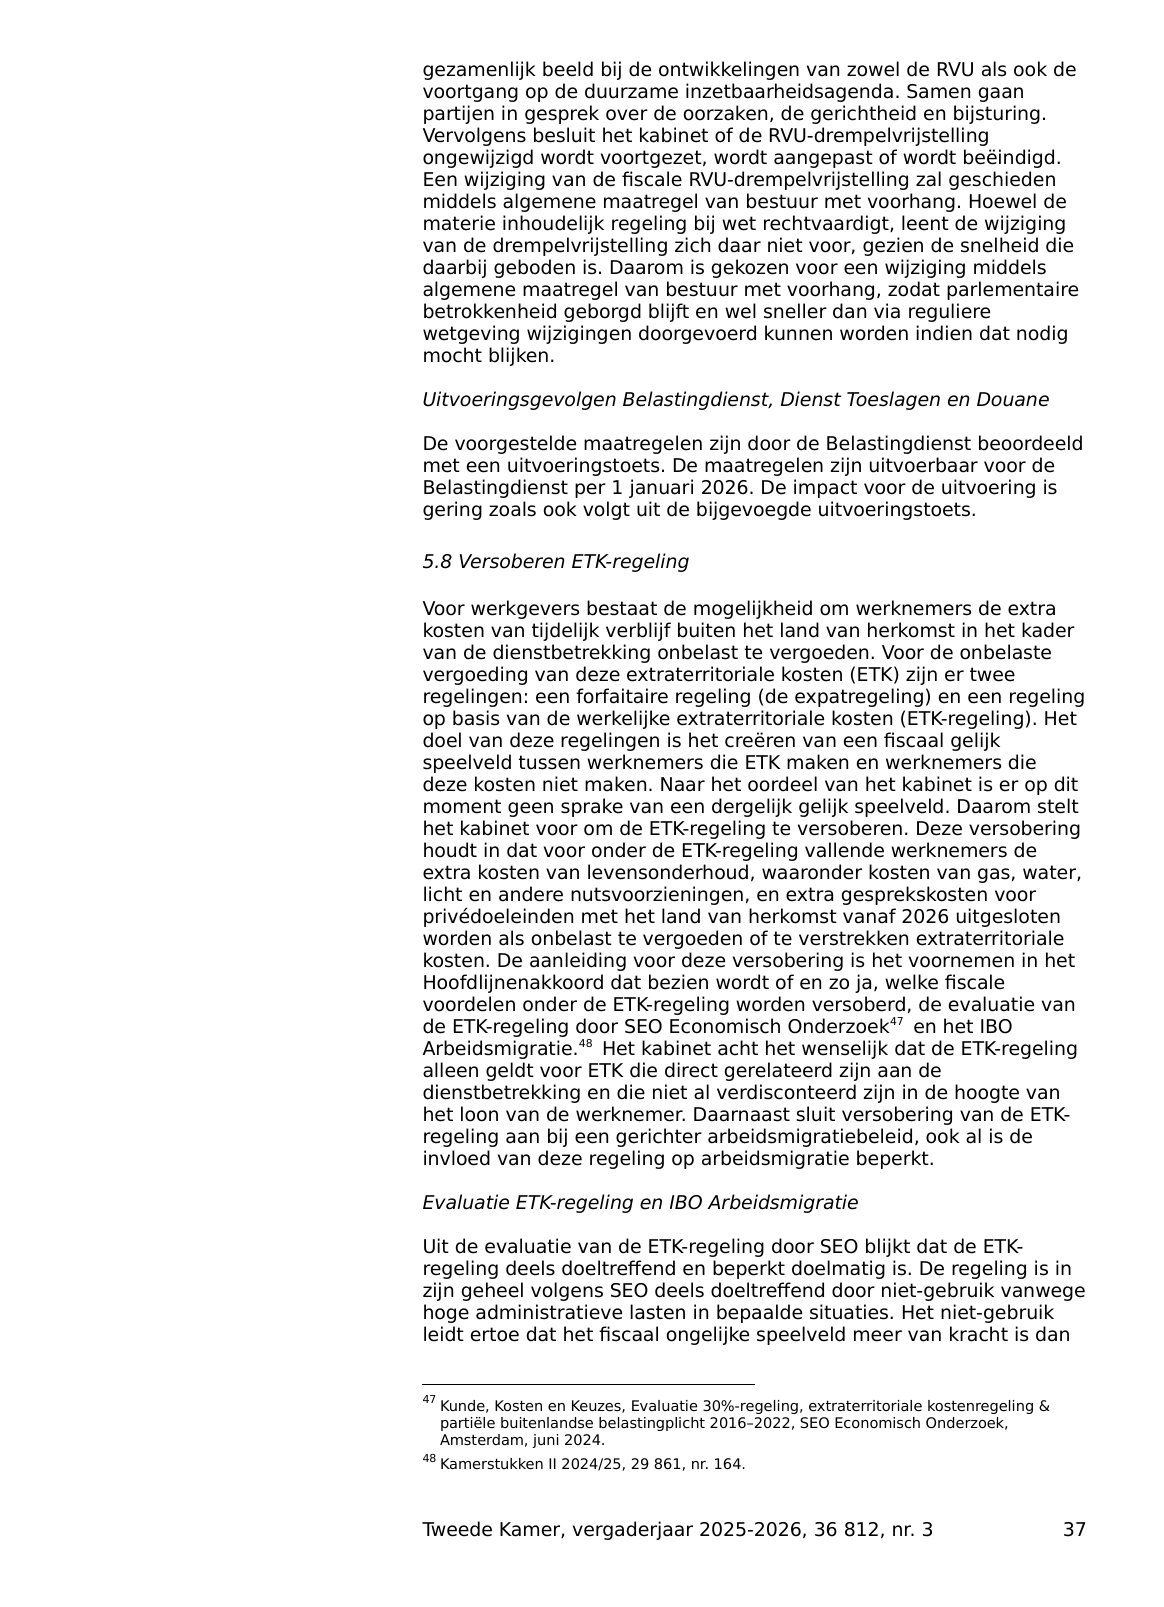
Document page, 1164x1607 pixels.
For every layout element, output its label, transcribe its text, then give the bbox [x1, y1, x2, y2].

text Kunde, Kosten en Keuzes, Evaluatie 30%-regeling, extraterritoriale kostenregeling & partiële buitenlandse belastingplicht 2016–2022, SEO Economisch Onderzoek, Amsterdam, juni 2024. [422, 1393, 1087, 1449]
subtitle Uitvoeringsgevolgen Belastingdienst, Dienst Toeslagen en Douane [422, 389, 1087, 411]
text gezamenlijk beeld bij de ontwikkelingen van zowel de RVU als ook de voortgang op de duurzame inzetbaarheidsagenda. Samen gaan partijen in gesprek over de oorzaken, de gerichtheid en bijsturing. Vervolgens besluit het kabinet of de RVU-drempelvrijstelling ongewijzigd wordt voortgezet, wordt aangepast of wordt beëindigd. Een wijziging van de fiscale RVU-drempelvrijstelling zal geschieden middels algemene maatregel van bestuur met voorhang. Hoewel de materie inhoudelijk regeling bij wet rechtvaardigt, leent de wijziging van de drempelvrijstelling zich daar niet voor, gezien de snelheid die daarbij geboden is. Daarom is gekozen voor een wijziging middels algemene maatregel van bestuur met voorhang, zodat parlementaire betrokkenheid geborgd blijft en wel sneller dan via reguliere wetgeving wijzigingen doorgevoerd kunnen worden indien dat nodig mocht blijken. [422, 59, 1087, 367]
text De voorgestelde maatregelen zijn door de Belastingdienst beoordeeld met een uitvoeringstoets. De maatregelen zijn uitvoerbaar voor de Belastingdienst per 1 januari 2026. De impact voor de uitvoering is gering zoals ook volgt uit de bijgevoegde uitvoeringstoets. [422, 433, 1087, 521]
text Kamerstukken II 2024/25, 29 861, nr. 164. [422, 1452, 1087, 1474]
text Uit de evaluatie van de ETK-regeling door SEO blijkt dat de ETK-regeling deels doeltreffend en beperkt doelmatig is. De regeling is in zijn geheel volgens SEO deels doeltreffend door niet-gebruik vanwege hoge administratieve lasten in bepaalde situaties. Het niet-gebruik leidt ertoe dat het fiscaal ongelijke speelveld meer van kracht is dan [422, 1236, 1087, 1346]
subtitle Evaluatie ETK-regeling en IBO Arbeidsmigratie [422, 1192, 1087, 1214]
subtitle 5.8 Versoberen ETK-regeling [422, 551, 1087, 573]
text Voor werkgevers bestaat de mogelijkheid om werknemers de extra kosten van tijdelijk verblijf buiten het land van herkomst in het kader van de dienstbetrekking onbelast te vergoeden. Voor de onbelaste vergoeding van deze extraterritoriale kosten (ETK) zijn er twee regelingen: een forfaitaire regeling (de expatregeling) en een regeling op basis van de werkelijke extraterritoriale kosten (ETK-regeling). Het doel van deze regelingen is het creëren van een fiscaal gelijk speelveld tussen werknemers die ETK maken en werknemers die deze kosten niet maken. Naar het oordeel van het kabinet is er op dit moment geen sprake van een dergelijk gelijk speelveld. Daarom stelt het kabinet voor om de ETK-regeling te versoberen. Deze versobering houdt in dat voor onder de ETK-regeling vallende werknemers de extra kosten van levensonderhoud, waaronder kosten van gas, water, licht en andere nutsvoorzieningen, en extra gesprekskosten voor privédoeleinden met het land van herkomst vanaf 2026 uitgesloten worden als onbelast te vergoeden of te verstrekken extraterritoriale kosten. De aanleiding voor deze versobering is het voornemen in het Hoofdlijnenakkoord dat bezien wordt of en zo ja, welke fiscale voordelen onder de ETK-regeling worden versoberd, de evaluatie van de ETK-regeling door SEO Economisch Onderzoek en het IBO Arbeidsmigratie. Het kabinet acht het wenselijk dat de ETK-regeling alleen geldt voor ETK die direct gerelateerd zijn aan de dienstbetrekking en die niet al verdisconteerd zijn in de hoogte van het loon van de werknemer. Daarnaast sluit versobering van de ETK-regeling aan bij een gerichter arbeidsmigratiebeleid, ook al is de invloed van deze regeling op arbeidsmigratie beperkt. [422, 598, 1087, 1169]
